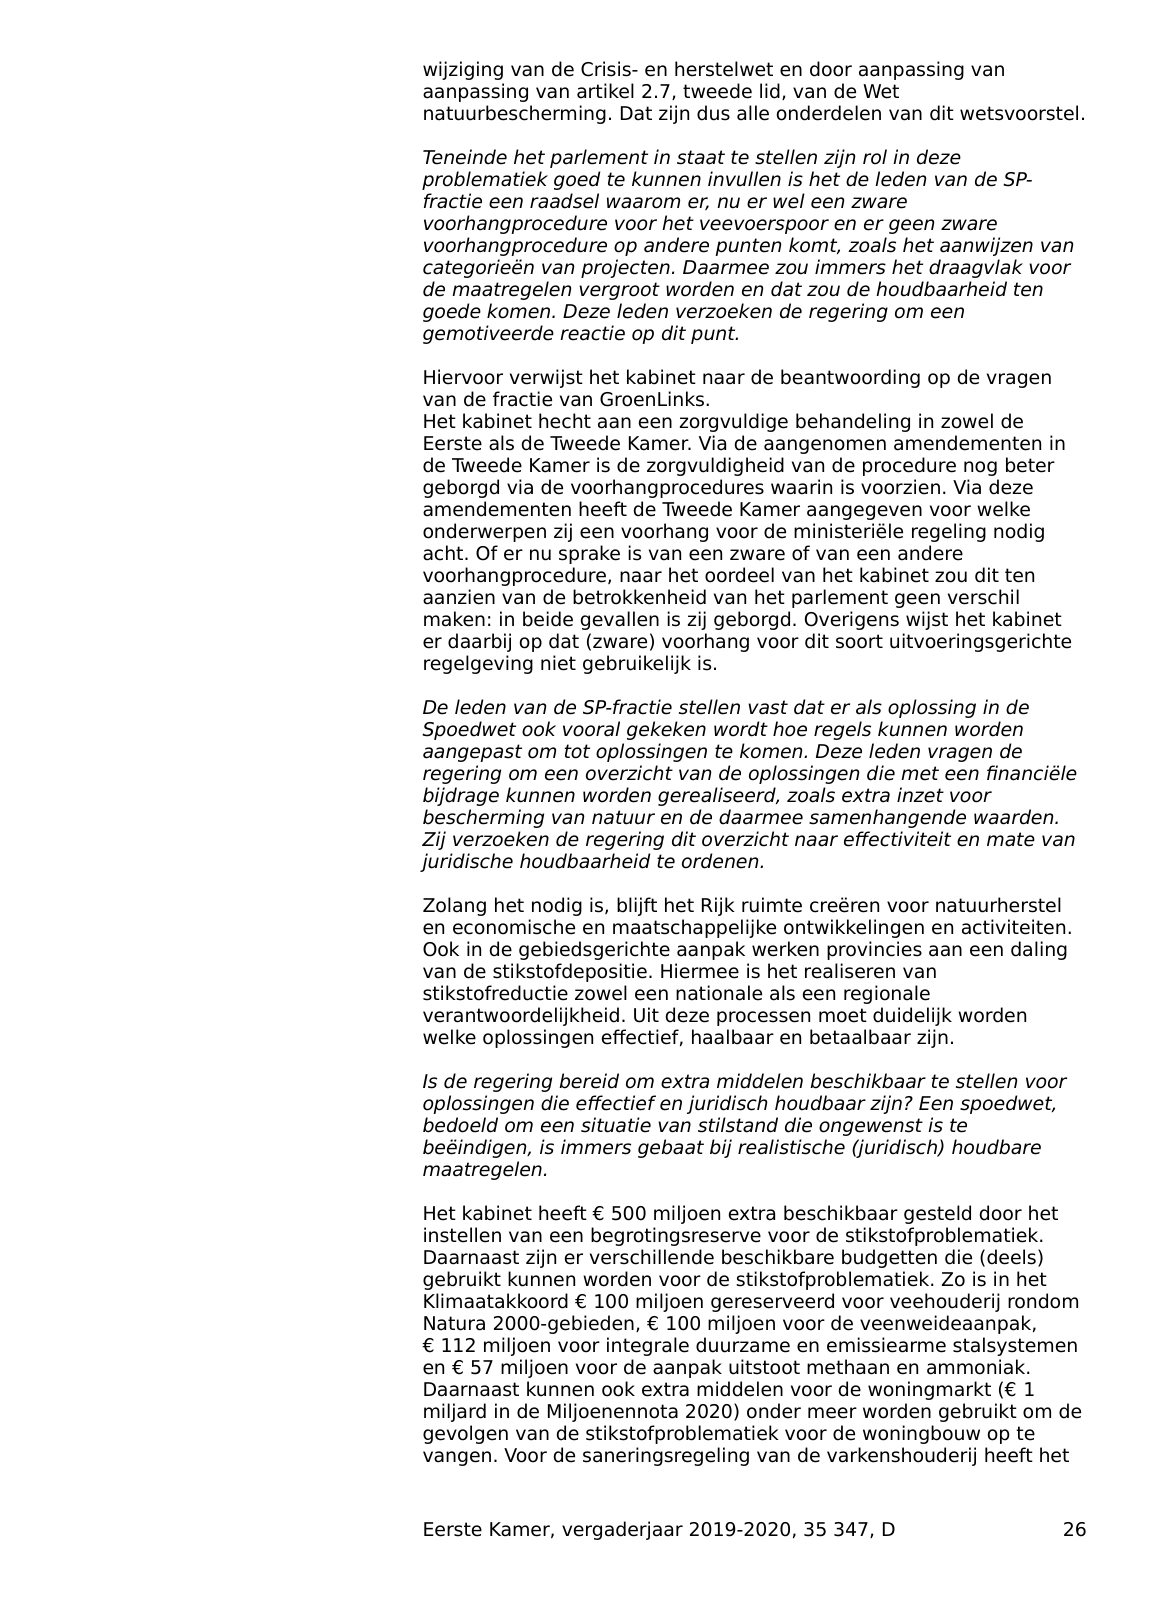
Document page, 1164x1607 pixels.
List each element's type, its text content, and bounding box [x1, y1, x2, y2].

text Zolang het nodig is, blijft het Rijk ruimte creëren voor natuurherstel en economische en maatschappelijke ontwikkelingen en activiteiten. Ook in de gebiedsgerichte aanpak werken provincies aan een daling van de stikstofdepositie. Hiermee is het realiseren van stikstofreductie zowel een nationale als een regionale verantwoordelijkheid. Uit deze processen moet duidelijk worden welke oplossingen effectief, haalbaar en betaalbaar zijn. [422, 895, 1087, 1049]
text Het kabinet hecht aan een zorgvuldige behandeling in zowel de Eerste als de Tweede Kamer. Via de aangenomen amendementen in de Tweede Kamer is de zorgvuldigheid van de procedure nog beter geborgd via de voorhangprocedures waarin is voorzien. Via deze amendementen heeft de Tweede Kamer aangegeven voor welke onderwerpen zij een voorhang voor de ministeriële regeling nodig acht. Of er nu sprake is van een zware of van een andere voorhangprocedure, naar het oordeel van het kabinet zou dit ten aanzien van de betrokkenheid van het parlement geen verschil maken: in beide gevallen is zij geborgd. Overigens wijst het kabinet er daarbij op dat (zware) voorhang voor dit soort uitvoeringsgerichte regelgeving niet gebruikelijk is. [422, 411, 1087, 675]
text Het kabinet heeft € 500 miljoen extra beschikbaar gesteld door het instellen van een begrotingsreserve voor de stikstofproblematiek. Daarnaast zijn er verschillende beschikbare budgetten die (deels) gebruikt kunnen worden voor de stikstofproblematiek. Zo is in het Klimaatakkoord € 100 miljoen gereserveerd voor veehouderij rondom Natura 2000-gebieden, € 100 miljoen voor de veenweideaanpak, € 112 miljoen voor integrale duurzame en emissiearme stalsystemen en € 57 miljoen voor de aanpak uitstoot methaan en ammoniak. Daarnaast kunnen ook extra middelen voor de woningmarkt (€ 1 miljard in de Miljoenennota 2020) onder meer worden gebruikt om de gevolgen van de stikstofproblematiek voor de woningbouw op te vangen. Voor de saneringsregeling van de varkenshouderij heeft het [422, 1203, 1087, 1467]
text Is de regering bereid om extra middelen beschikbaar te stellen voor oplossingen die effectief en juridisch houdbaar zijn? Een spoedwet, bedoeld om een situatie van stilstand die ongewenst is te beëindigen, is immers gebaat bij realistische (juridisch) houdbare maatregelen. [422, 1071, 1087, 1181]
text Hiervoor verwijst het kabinet naar de beantwoording op de vragen van de fractie van GroenLinks. [422, 367, 1087, 411]
text wijziging van de Crisis- en herstelwet en door aanpassing van aanpassing van artikel 2.7, tweede lid, van de Wet natuurbescherming. Dat zijn dus alle onderdelen van dit wetsvoorstel. [422, 59, 1087, 125]
text De leden van de SP-fractie stellen vast dat er als oplossing in de Spoedwet ook vooral gekeken wordt hoe regels kunnen worden aangepast om tot oplossingen te komen. Deze leden vragen de regering om een overzicht van de oplossingen die met een financiële bijdrage kunnen worden gerealiseerd, zoals extra inzet voor bescherming van natuur en de daarmee samenhangende waarden. Zij verzoeken de regering dit overzicht naar effectiviteit en mate van juridische houdbaarheid te ordenen. [422, 697, 1087, 873]
text Teneinde het parlement in staat te stellen zijn rol in deze problematiek goed te kunnen invullen is het de leden van de SP-fractie een raadsel waarom er, nu er wel een zware voorhangprocedure voor het veevoerspoor en er geen zware voorhangprocedure op andere punten komt, zoals het aanwijzen van categorieën van projecten. Daarmee zou immers het draagvlak voor de maatregelen vergroot worden en dat zou de houdbaarheid ten goede komen. Deze leden verzoeken de regering om een gemotiveerde reactie op dit punt. [422, 147, 1087, 345]
